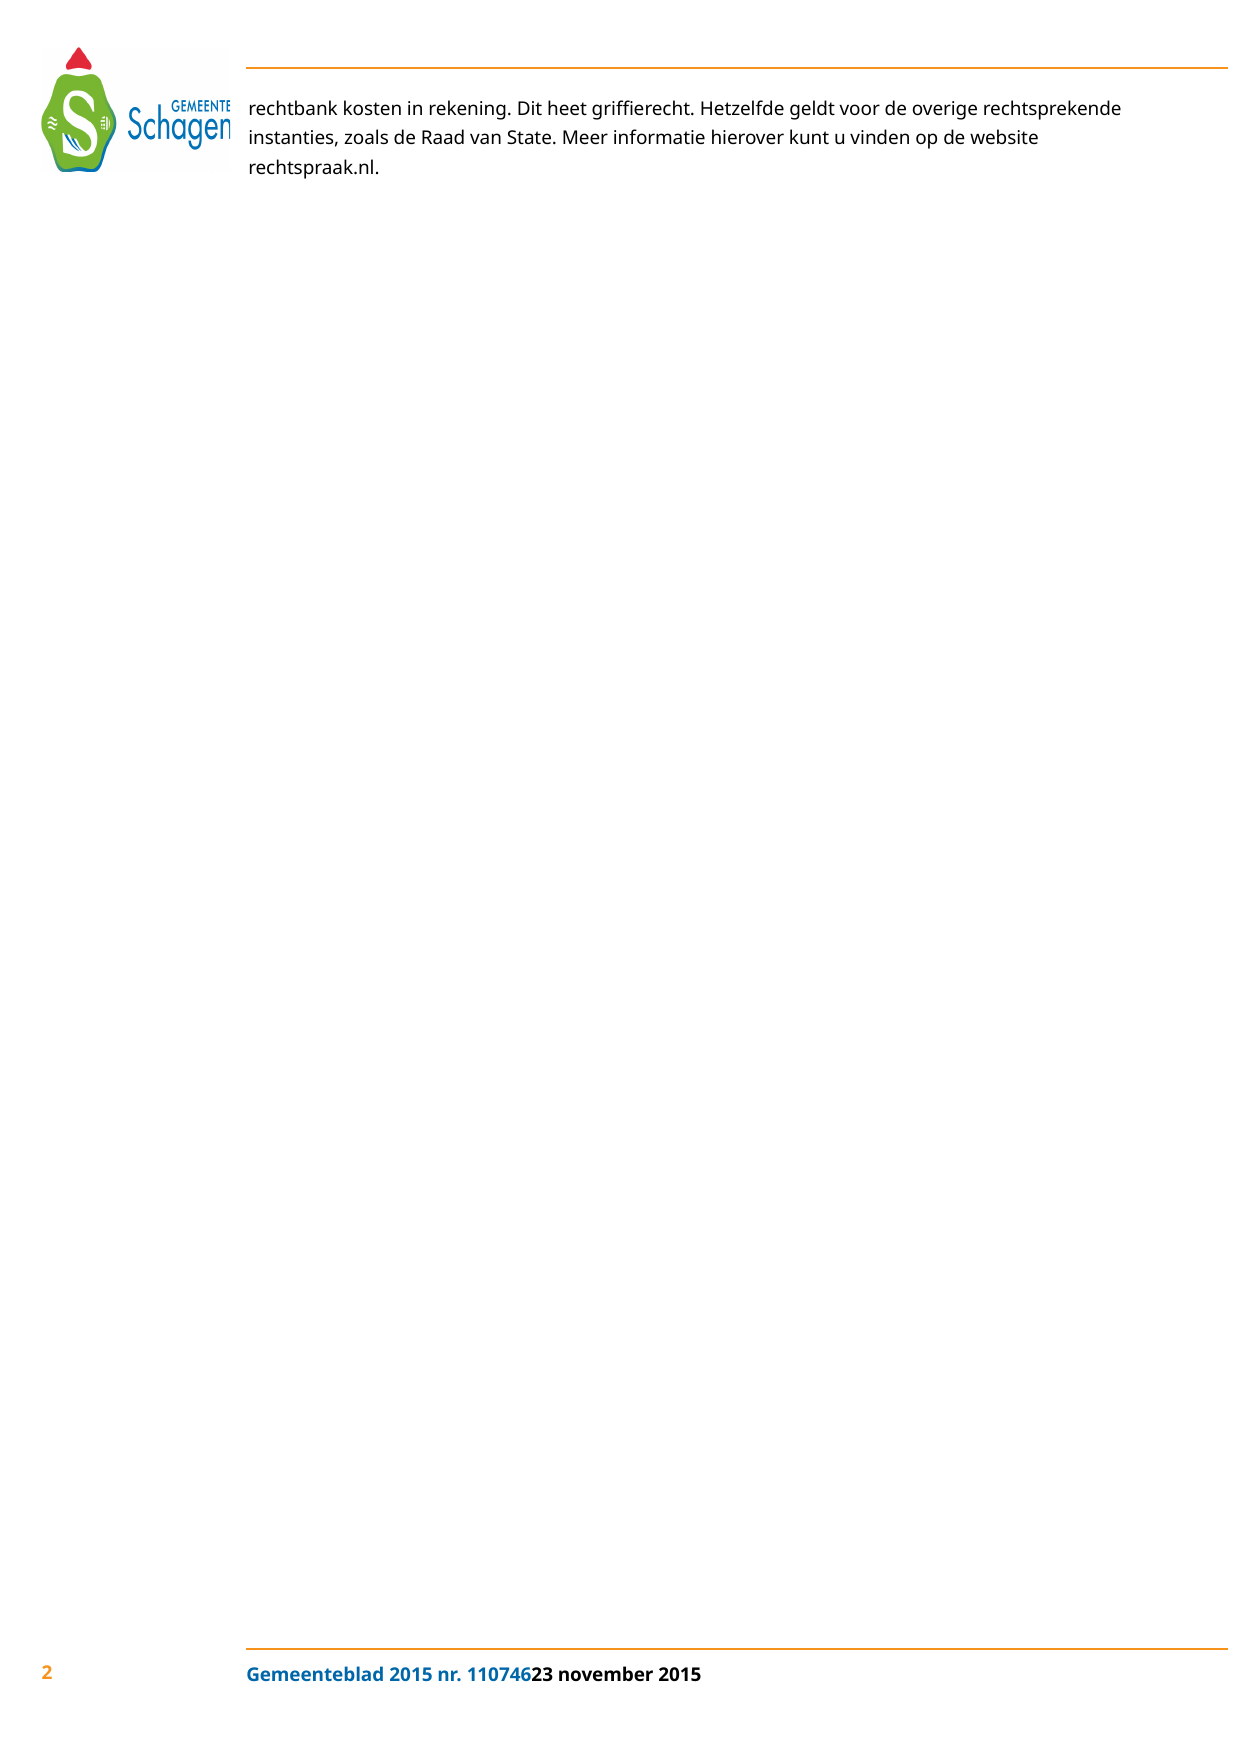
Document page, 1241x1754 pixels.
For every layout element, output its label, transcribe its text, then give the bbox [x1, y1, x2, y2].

picture [41, 47, 231, 172]
text rechtbank kosten in rekening. Dit heet griffierecht. Hetzelfde geldt voor de overige rechtsprekende instanties, zoals de Raad van State. Meer informatie hierover kunt u vinden op de website rechtspraak.nl. [248, 95, 1152, 180]
